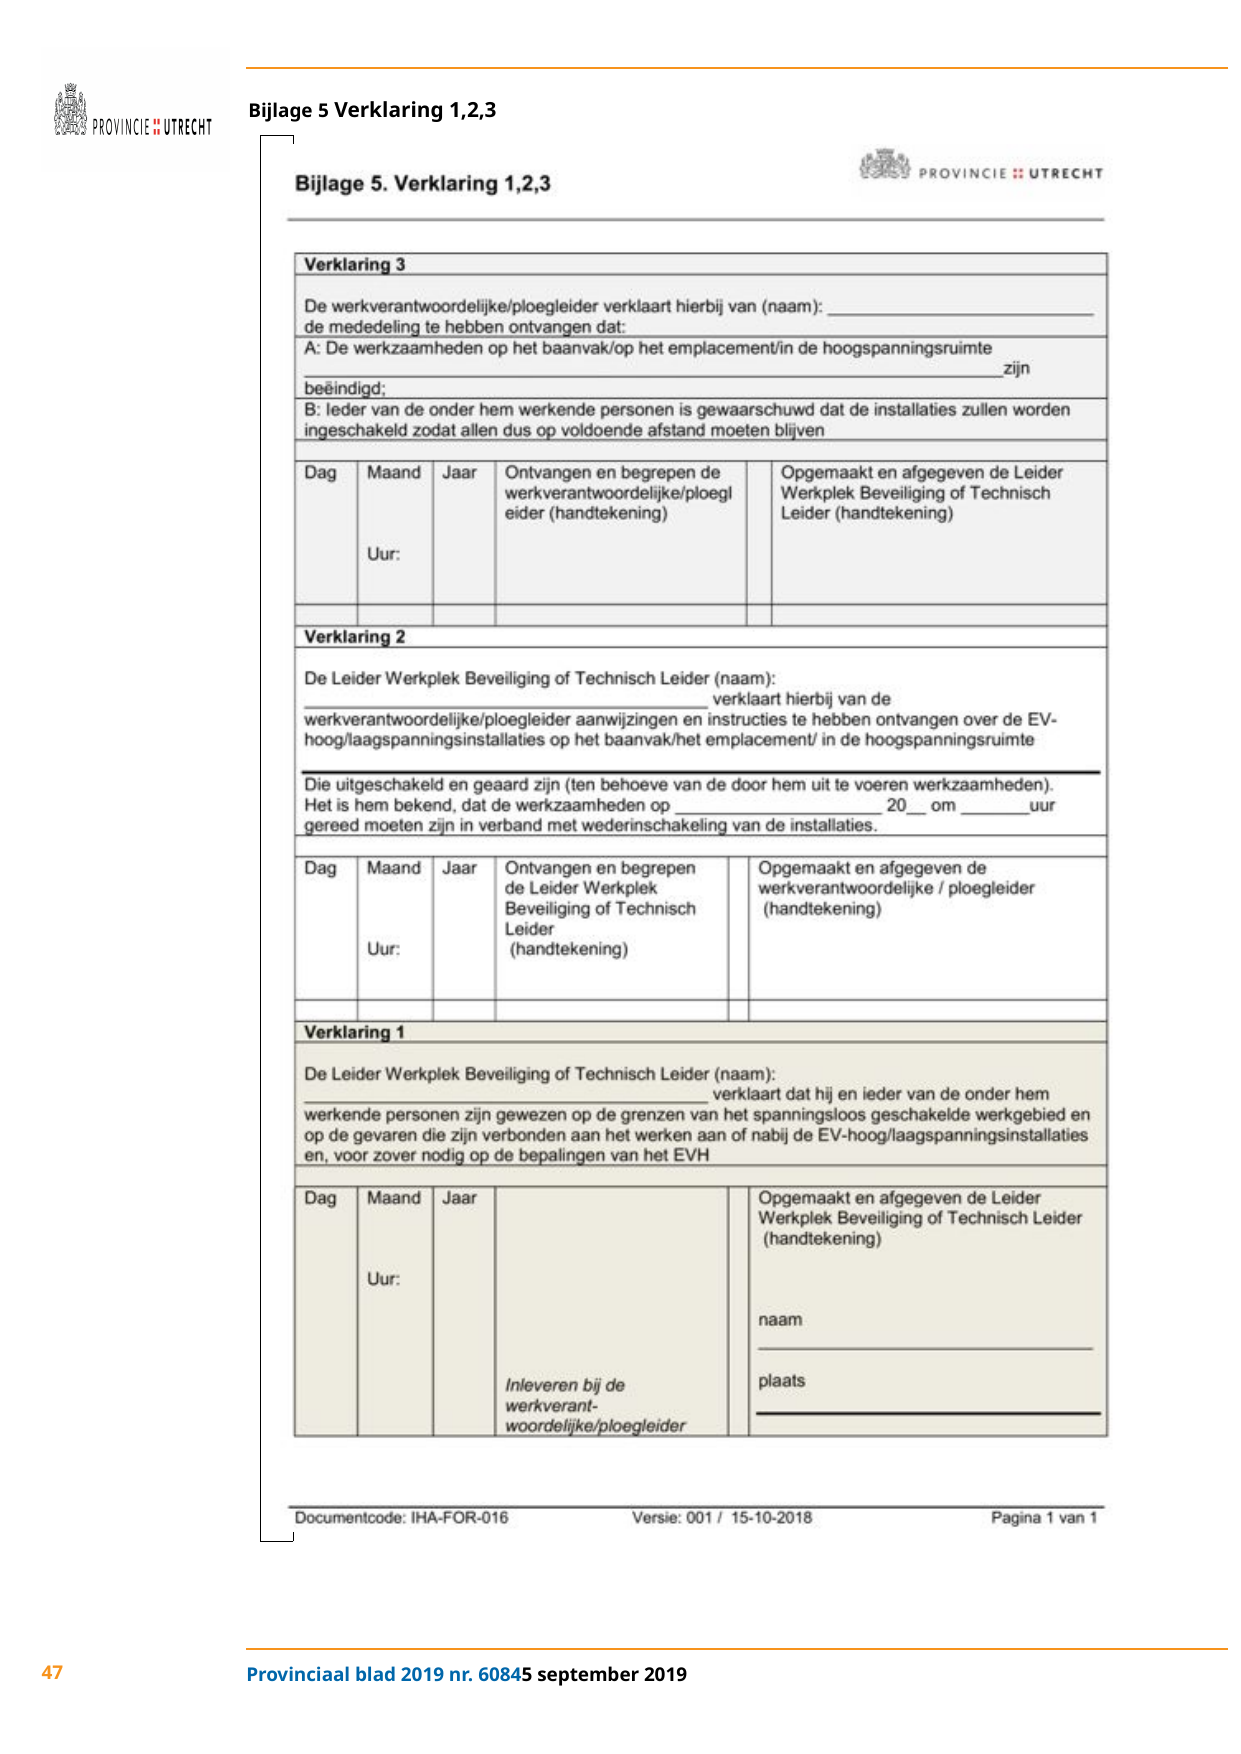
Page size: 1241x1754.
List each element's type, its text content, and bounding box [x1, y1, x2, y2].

picture [268, 144, 1126, 1532]
text Bijlage 5 Verklaring 1,2,3 [248, 95, 1152, 123]
picture [41, 47, 231, 172]
